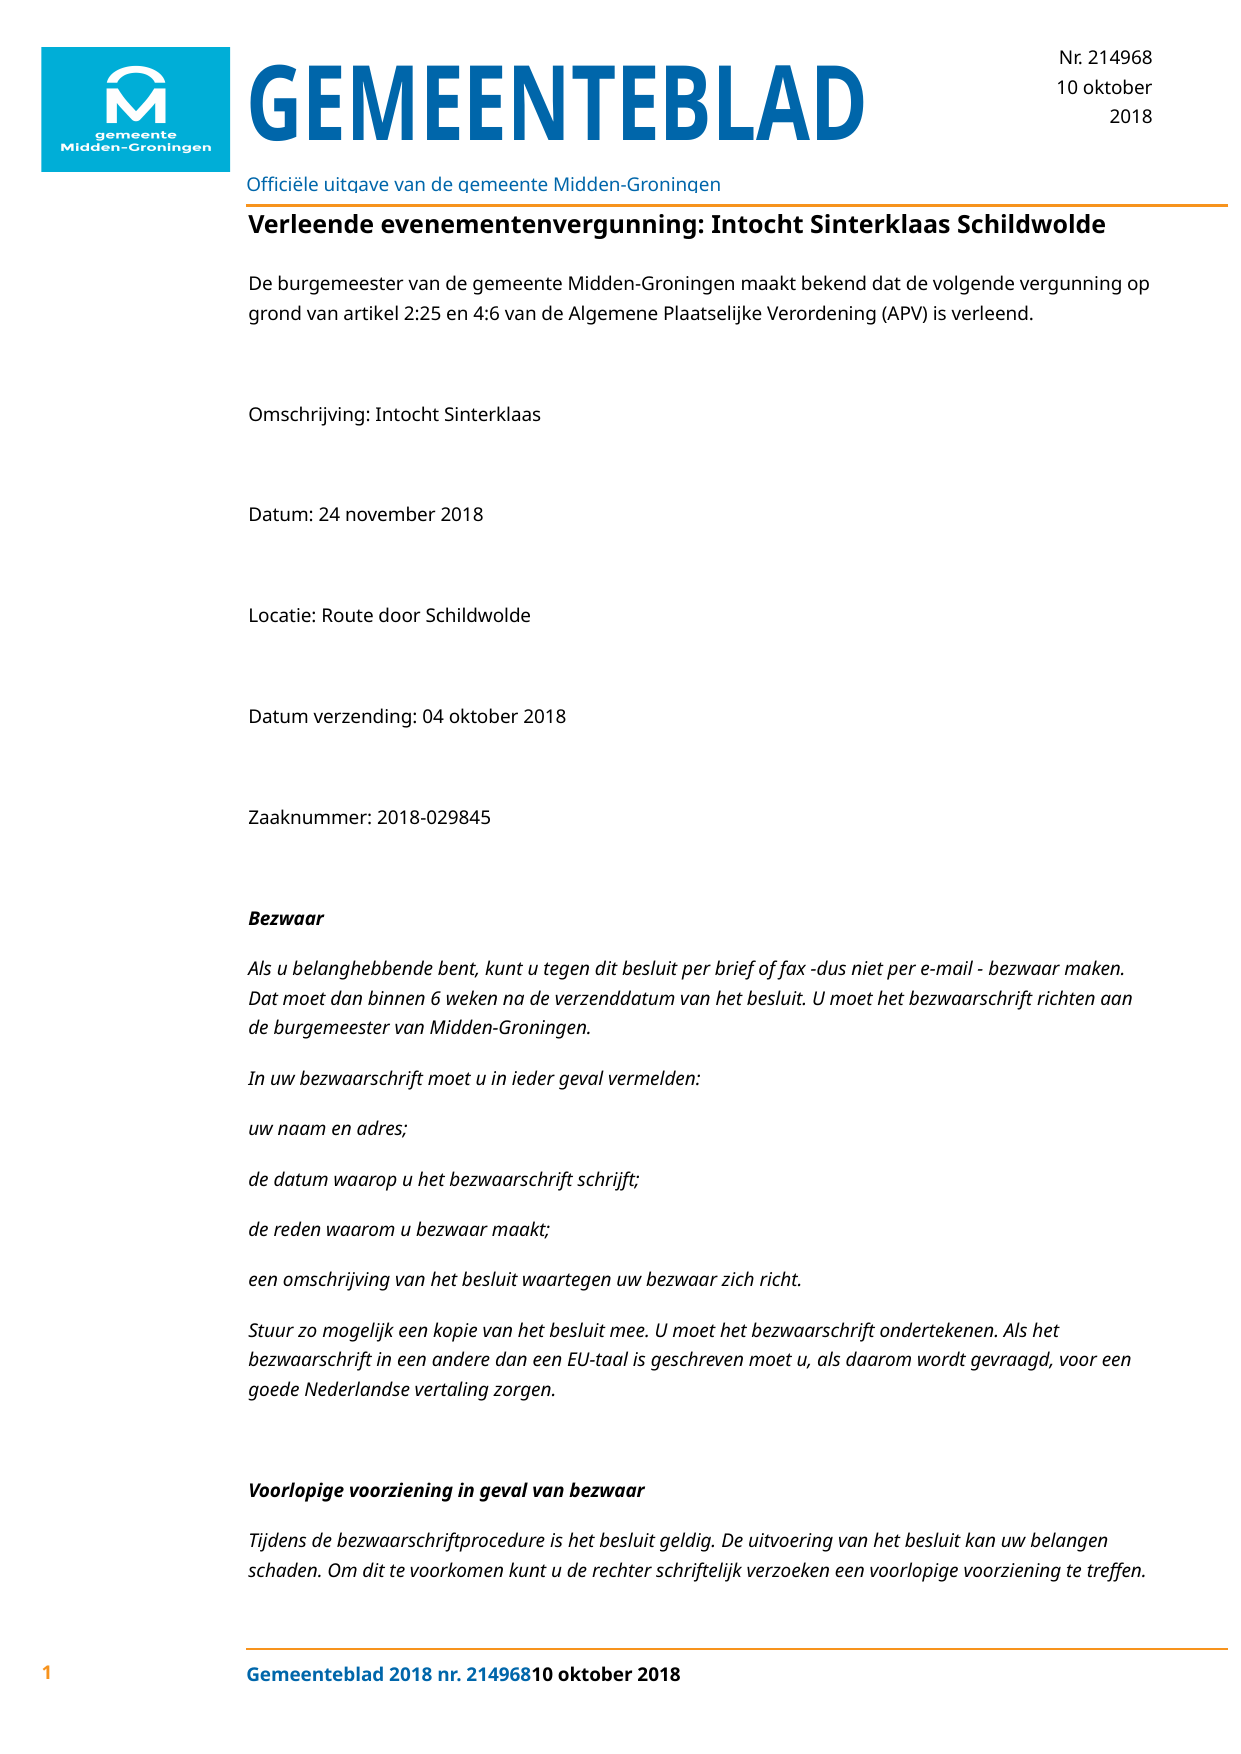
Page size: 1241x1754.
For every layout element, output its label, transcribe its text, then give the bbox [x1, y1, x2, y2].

text Locatie: Route door Schildwolde [248, 602, 1152, 628]
text een omschrijving van het besluit waartegen uw bezwaar zich richt. [248, 1267, 1152, 1292]
text Datum verzending: 04 oktober 2018 [248, 703, 1152, 729]
picture [184, 146, 190, 153]
text In uw bezwaarschrift moet u in ieder geval vermelden: [248, 1065, 1152, 1091]
text Tijdens de bezwaarschriftprocedure is het besluit geldig. De uitvoering van het besluit kan uw belangen schaden. Om dit te voorkomen kunt u de rechter schriftelijk verzoeken een voorlopige voorziening te treffen. [248, 1527, 1152, 1583]
text uw naam en adres; [248, 1115, 1152, 1141]
text Verleende evenementenvergunning: Intocht Sinterklaas Schildwolde [248, 207, 1152, 241]
text Zaaknummer: 2018-029845 [248, 804, 1152, 830]
text de reden waarom u bezwaar maakt; [248, 1216, 1152, 1242]
text Datum: 24 november 2018 [248, 502, 1152, 527]
text De burgemeester van de gemeente Midden-Groningen maakt bekend dat de volgende vergunning op grond van artikel 2:25 en 4:6 van de Algemene Plaatselijke Verordening (APV) is verleend. [248, 270, 1152, 326]
text Omschrijving: Intocht Sinterklaas [248, 401, 1152, 426]
text Voorlopige voorziening in geval van bezwaar [248, 1477, 1152, 1503]
text Bezwaar [248, 905, 1152, 931]
text Als u belanghebbende bent, kunt u tegen dit besluit per brief of fax -dus niet per e-mail - bezwaar maken. Dat moet dan binnen 6 weken na de verzenddatum van het besluit. U moet het bezwaarschrift richten aan de burgemeester van Midden-Groningen. [248, 955, 1152, 1040]
text de datum waarop u het bezwaarschrift schrijft; [248, 1166, 1152, 1191]
text Stuur zo mogelijk een kopie van het besluit mee. U moet het bezwaarschrift ondertekenen. Als het bezwaarschrift in een andere dan een EU-taal is geschreven moet u, als daarom wordt gevraagd, voor een goede Nederlandse vertaling zorgen. [248, 1317, 1152, 1402]
picture [107, 89, 165, 122]
picture [108, 66, 164, 82]
